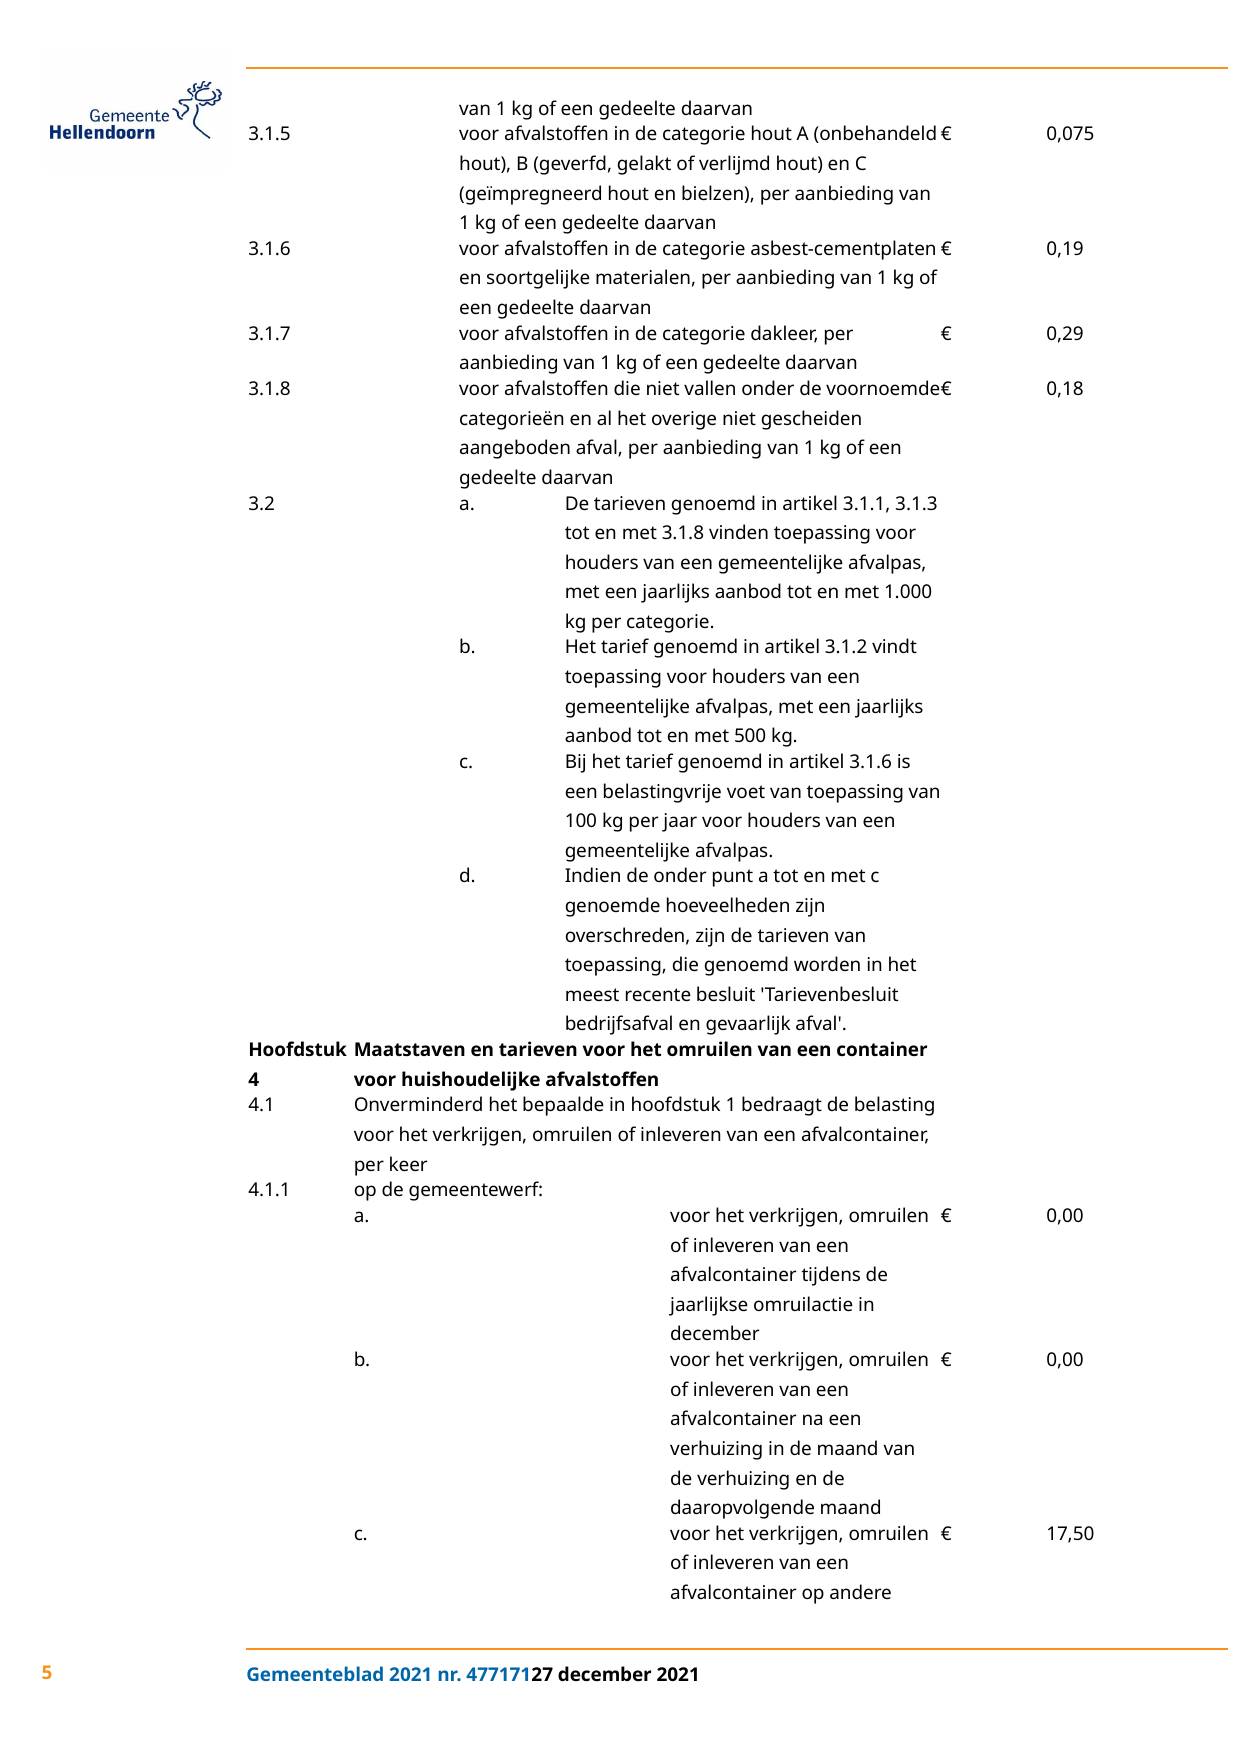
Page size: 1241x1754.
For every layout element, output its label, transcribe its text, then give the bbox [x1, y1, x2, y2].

table_cell d. [459, 863, 564, 1036]
table_cell [248, 1202, 353, 1346]
table_cell De tarieven genoemd in artikel 3.1.1, 3.1.3 tot en met 3.1.8 vinden toepassing voor houders van een gemeentelijke afvalpas, met een jaarlijks aanbod tot en met 1.000 kg per categorie. [565, 490, 941, 634]
table_cell [1046, 1177, 1152, 1202]
table_cell 4.1.1 [248, 1177, 353, 1202]
table_cell 0,29 [1046, 320, 1152, 375]
table_cell € [941, 320, 1046, 375]
table_cell voor het verkrijgen, omruilen of inleveren van een afvalcontainer na een verhuizing in de maand van de verhuizing en de daaropvolgende maand [670, 1346, 941, 1520]
table_cell voor afvalstoffen die niet vallen onder de voornoemde categorieën en al het overige niet gescheiden aangeboden afval, per aanbieding van 1 kg of een gedeelte daarvan [459, 375, 941, 490]
table_cell [941, 748, 1046, 863]
table_cell 0,075 [1046, 121, 1152, 235]
table_cell 4.1 [248, 1092, 353, 1177]
table_cell [1046, 1036, 1152, 1092]
picture [41, 47, 231, 172]
table_cell voor afvalstoffen in de categorie hout A (onbehandeld hout), B (geverfd, gelakt of verlijmd hout) en C (geïmpregneerd hout en bielzen), per aanbieding van 1 kg of een gedeelte daarvan [459, 121, 941, 235]
table_cell voor het verkrijgen, omruilen of inleveren van een afvalcontainer op andere [670, 1520, 941, 1605]
table_cell [941, 95, 1046, 121]
table_cell [248, 634, 459, 748]
table_cell [1046, 95, 1152, 121]
table_cell Het tarief genoemd in artikel 3.1.2 vindt toepassing voor houders van een gemeentelijke afvalpas, met een jaarlijks aanbod tot en met 500 kg. [565, 634, 941, 748]
table_cell Indien de onder punt a tot en met c genoemde hoeveelheden zijn overschreden, zijn de tarieven van toepassing, die genoemd worden in het meest recente besluit 'Tarievenbesluit bedrijfsafval en gevaarlijk afval'. [565, 863, 941, 1036]
table_cell voor afvalstoffen in de categorie asbest-cementplaten en soortgelijke materialen, per aanbieding van 1 kg of een gedeelte daarvan [459, 235, 941, 320]
table_cell b. [459, 634, 564, 748]
table_cell [1046, 748, 1152, 863]
table_cell 3.1.7 [248, 320, 459, 375]
table_cell 0,19 [1046, 235, 1152, 320]
table_cell Maatstaven en tarieven voor het omruilen van een container voor huishoudelijke afvalstoffen [354, 1036, 941, 1092]
table_cell a. [354, 1202, 670, 1346]
table_cell [941, 1036, 1046, 1092]
table_cell [1046, 1092, 1152, 1177]
table_cell [1046, 634, 1152, 748]
table_cell € [941, 121, 1046, 235]
table_cell voor het verkrijgen, omruilen of inleveren van een afvalcontainer tijdens de jaarlijkse omruilactie in december [670, 1202, 941, 1346]
table_cell [248, 95, 459, 121]
table_cell [941, 863, 1046, 1036]
table_cell [248, 1346, 353, 1520]
table_cell € [941, 1202, 1046, 1346]
table_cell 3.1.5 [248, 121, 459, 235]
table_cell 0,00 [1046, 1346, 1152, 1520]
table_cell [1046, 863, 1152, 1036]
table_cell [1046, 490, 1152, 634]
table_cell c. [354, 1520, 670, 1605]
table_cell 17,50 [1046, 1520, 1152, 1605]
table_cell Onverminderd het bepaalde in hoofdstuk 1 bedraagt de belasting voor het verkrijgen, omruilen of inleveren van een afvalcontainer, per keer [354, 1092, 941, 1177]
table_cell [941, 634, 1046, 748]
table_cell b. [354, 1346, 670, 1520]
table_cell [248, 748, 459, 863]
table_cell voor afvalstoffen in de categorie dakleer, per aanbieding van 1 kg of een gedeelte daarvan [459, 320, 941, 375]
table_cell [941, 1092, 1046, 1177]
table_cell [941, 490, 1046, 634]
table_cell 3.2 [248, 490, 459, 634]
table_cell [248, 1520, 353, 1605]
table_cell [941, 1177, 1046, 1202]
table_cell [248, 863, 459, 1036]
table_cell Hoofdstuk 4 [248, 1036, 353, 1092]
table_cell Bij het tarief genoemd in artikel 3.1.6 is een belastingvrije voet van toepassing van 100 kg per jaar voor houders van een gemeentelijke afvalpas. [565, 748, 941, 863]
table_cell € [941, 1346, 1046, 1520]
table_cell op de gemeentewerf: [354, 1177, 941, 1202]
table_cell € [941, 375, 1046, 490]
table_cell c. [459, 748, 564, 863]
table_cell 3.1.6 [248, 235, 459, 320]
table_cell 0,00 [1046, 1202, 1152, 1346]
table_cell € [941, 1520, 1046, 1605]
table_cell van 1 kg of een gedeelte daarvan [459, 95, 941, 121]
table_cell 3.1.8 [248, 375, 459, 490]
table_cell 0,18 [1046, 375, 1152, 490]
table_cell a. [459, 490, 564, 634]
table_cell € [941, 235, 1046, 320]
